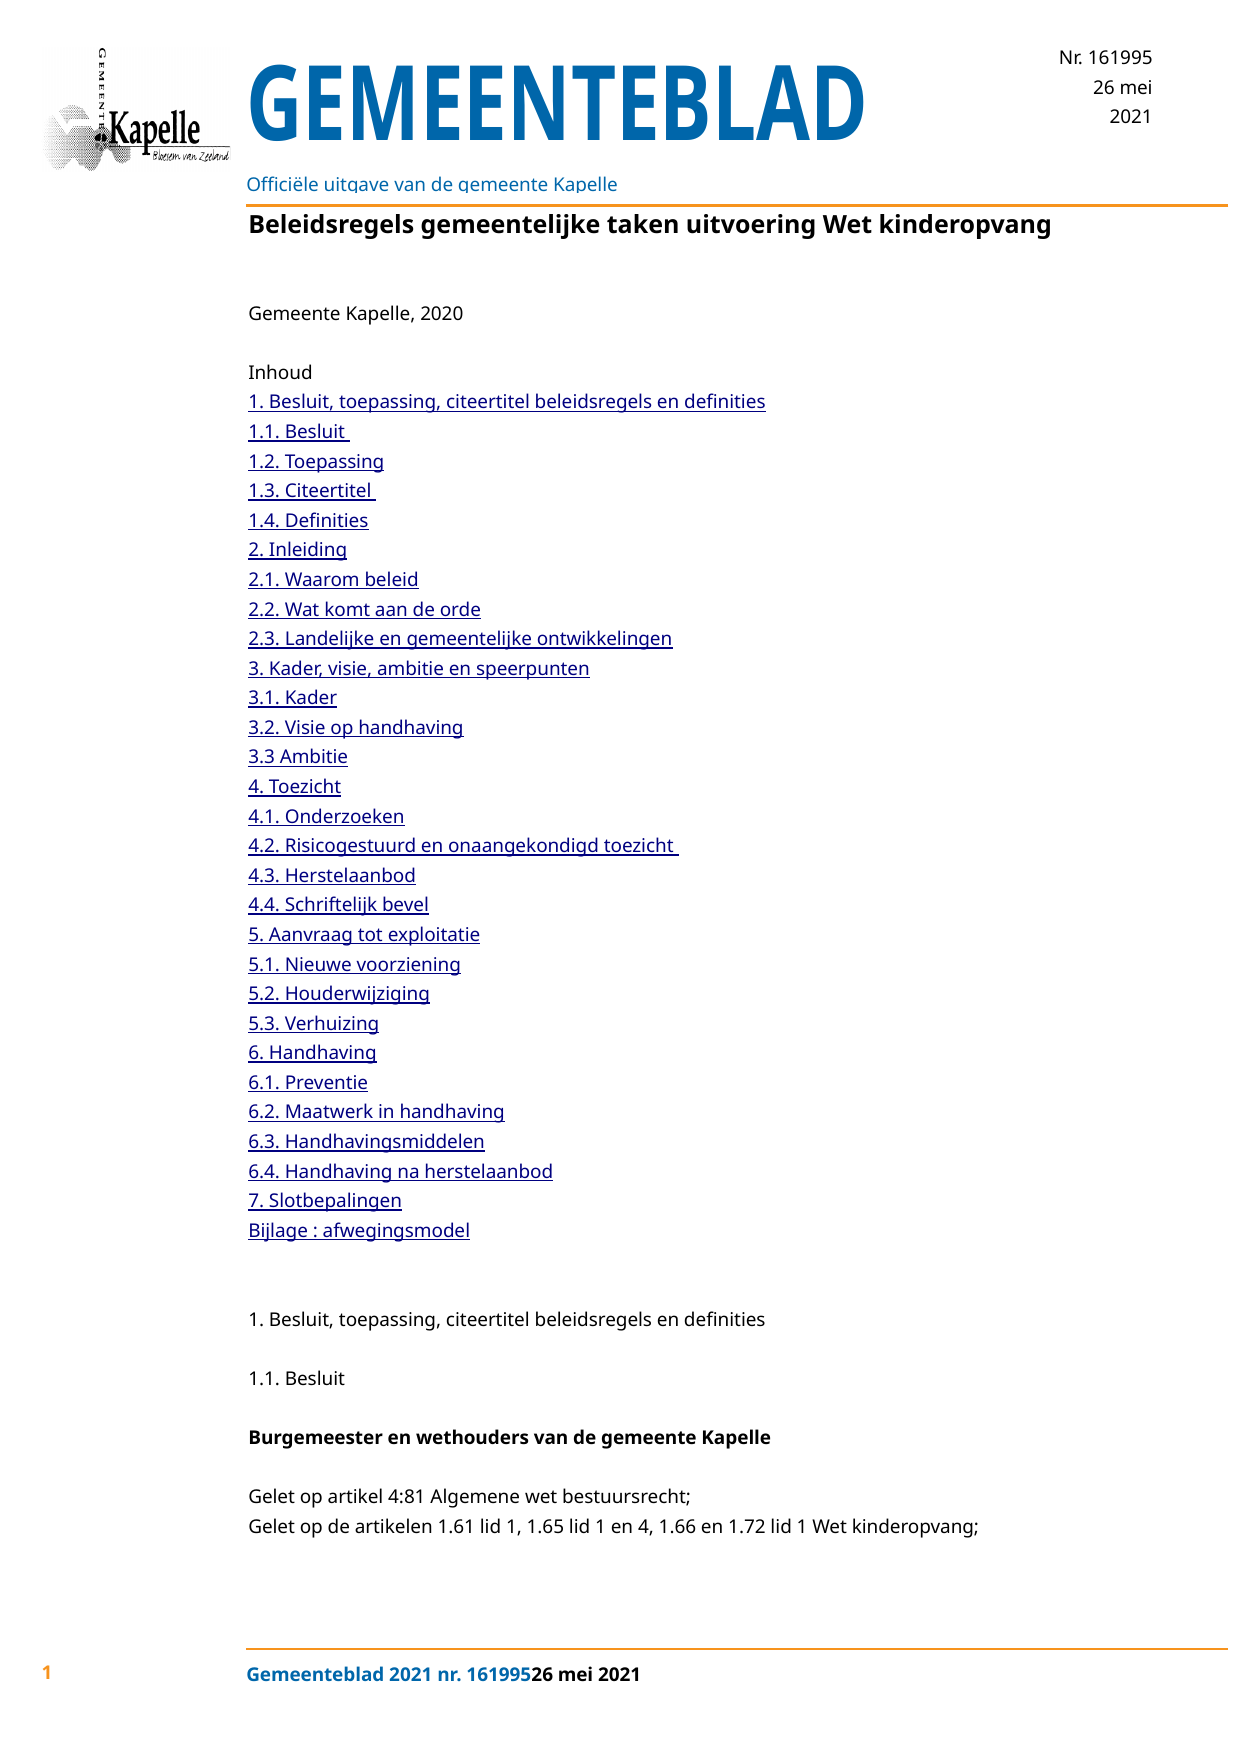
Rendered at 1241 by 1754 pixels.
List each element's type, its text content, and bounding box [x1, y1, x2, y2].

text 4.3. Herstelaanbod [248, 862, 1152, 888]
text 1.2. Toepassing [248, 448, 1152, 473]
text 3.1. Kader [248, 684, 1152, 710]
text 2. Inleiding [248, 537, 1152, 562]
text 6.4. Handhaving na herstelaanbod [248, 1158, 1152, 1183]
text Gelet op artikel 4:81 Algemene wet bestuursrecht; [248, 1483, 1152, 1509]
text 2.1. Waarom beleid [248, 566, 1152, 592]
text 6.1. Preventie [248, 1069, 1152, 1095]
text 3. Kader, visie, ambitie en speerpunten [248, 655, 1152, 681]
text 5.3. Verhuizing [248, 1010, 1152, 1036]
text 4.4. Schriftelijk bevel [248, 892, 1152, 917]
text 3.3 Ambitie [248, 744, 1152, 769]
text 2.3. Landelijke en gemeentelijke ontwikkelingen [248, 625, 1152, 651]
text 2.2. Wat komt aan de orde [248, 596, 1152, 621]
text Burgemeester en wethouders van de gemeente Kapelle [248, 1424, 1152, 1450]
text 6. Handhaving [248, 1039, 1152, 1065]
text 1. Besluit, toepassing, citeertitel beleidsregels en definities [248, 389, 1152, 414]
text 6.2. Maatwerk in handhaving [248, 1099, 1152, 1124]
text 7. Slotbepalingen [248, 1187, 1152, 1213]
text 4. Toezicht [248, 773, 1152, 799]
text Gelet op de artikelen 1.61 lid 1, 1.65 lid 1 en 4, 1.66 en 1.72 lid 1 Wet kinderopvang; [248, 1513, 1152, 1538]
text 6.3. Handhavingsmiddelen [248, 1128, 1152, 1154]
text 1.1. Besluit [248, 1365, 1152, 1391]
text 5.1. Nieuwe voorziening [248, 951, 1152, 976]
text Beleidsregels gemeentelijke taken uitvoering Wet kinderopvang [248, 207, 1152, 241]
text Bijlage : afwegingsmodel [248, 1217, 1152, 1243]
text Inhoud [248, 359, 1152, 385]
text 1.4. Definities [248, 507, 1152, 533]
text 1.1. Besluit [248, 418, 1152, 444]
text 1.3. Citeertitel [248, 477, 1152, 503]
picture [41, 47, 231, 172]
text Gemeente Kapelle, 2020 [248, 300, 1152, 326]
text 3.2. Visie op handhaving [248, 714, 1152, 740]
text 5.2. Houderwijziging [248, 980, 1152, 1006]
text 5. Aanvraag tot exploitatie [248, 921, 1152, 947]
text 4.2. Risicogestuurd en onaangekondigd toezicht [248, 832, 1152, 858]
text 4.1. Onderzoeken [248, 803, 1152, 828]
text 1. Besluit, toepassing, citeertitel beleidsregels en definities [248, 1306, 1152, 1331]
